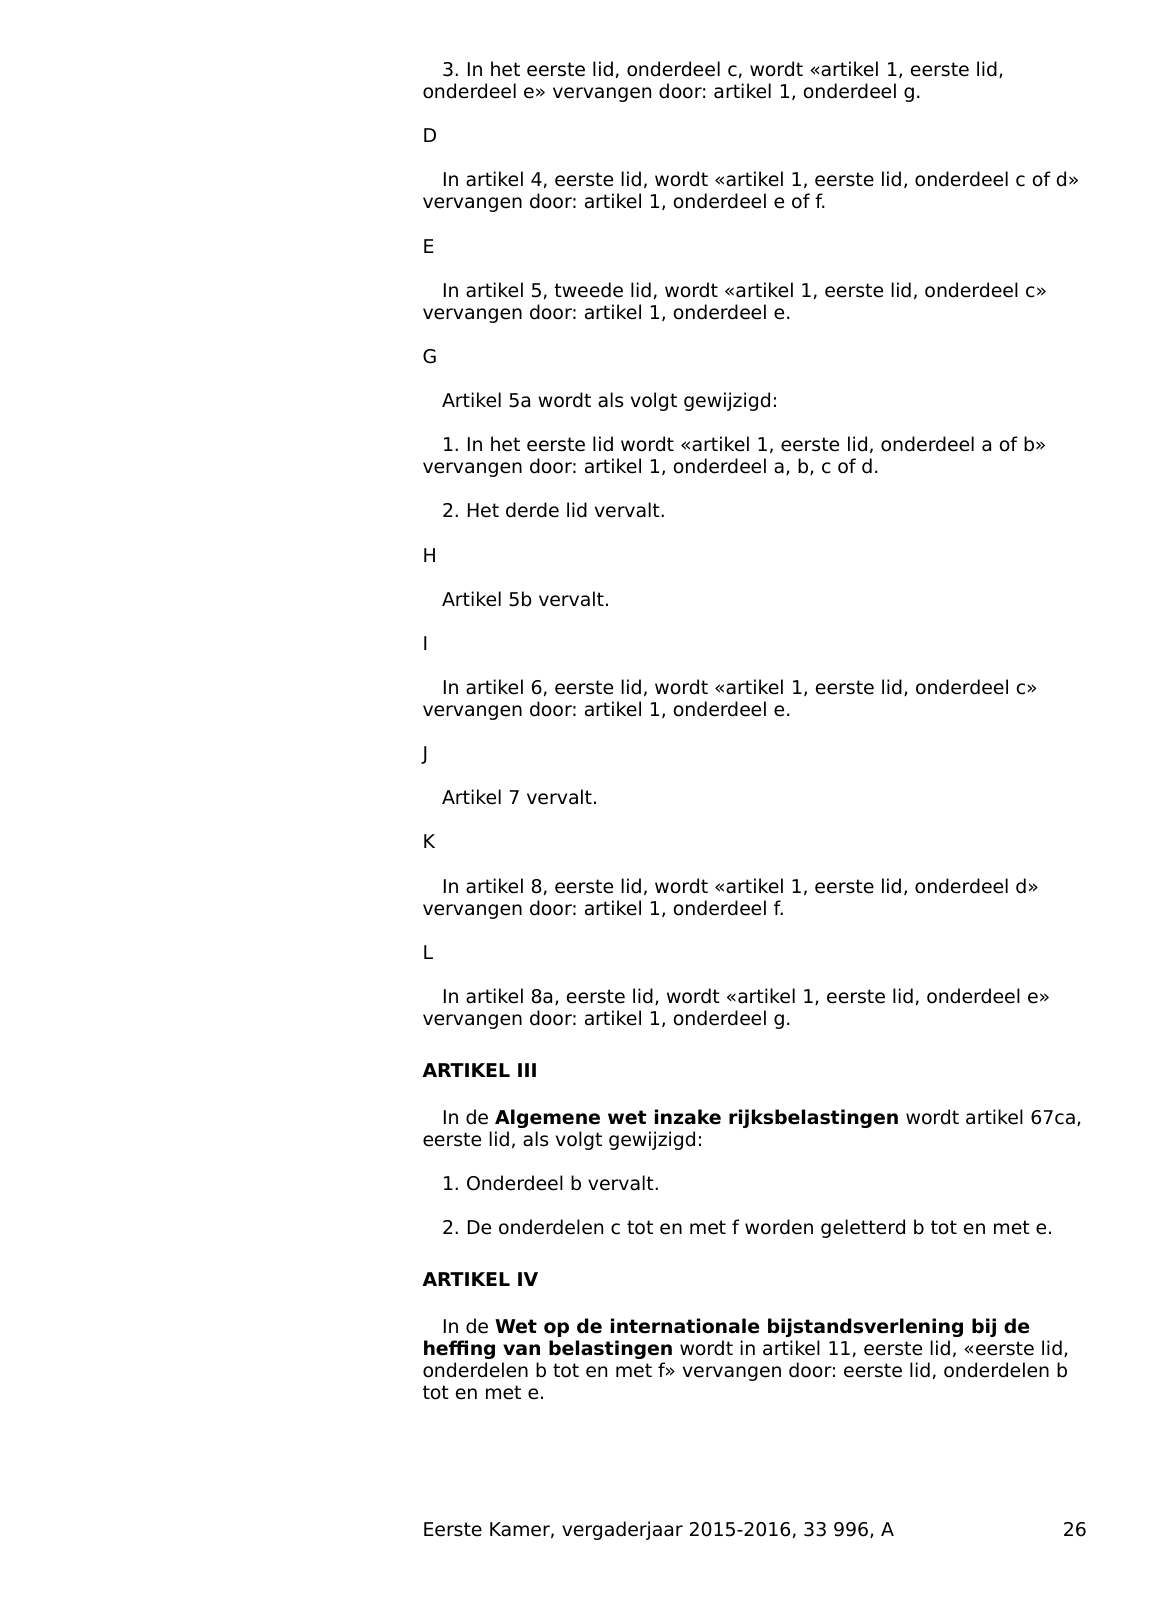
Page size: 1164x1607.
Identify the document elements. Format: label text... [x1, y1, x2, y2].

text In artikel 5, tweede lid, wordt «artikel 1, eerste lid, onderdeel c» vervangen door: artikel 1, onderdeel e. [422, 280, 1087, 324]
text In de Algemene wet inzake rijksbelastingen wordt artikel 67ca, eerste lid, als volgt gewijzigd: [422, 1107, 1087, 1151]
text 2. Het derde lid vervalt. [422, 500, 1087, 522]
subtitle ARTIKEL IV [422, 1269, 1087, 1291]
text 2. De onderdelen c tot en met f worden geletterd b tot en met e. [422, 1217, 1087, 1239]
text 1. In het eerste lid wordt «artikel 1, eerste lid, onderdeel a of b» vervangen door: artikel 1, onderdeel a, b, c of d. [422, 434, 1087, 478]
text Artikel 5b vervalt. [422, 589, 1087, 611]
text H [422, 544, 1087, 566]
text Artikel 5a wordt als volgt gewijzigd: [422, 390, 1087, 412]
subtitle ARTIKEL III [422, 1060, 1087, 1082]
text I [422, 633, 1087, 655]
text 1. Onderdeel b vervalt. [422, 1173, 1087, 1195]
text G [422, 346, 1087, 368]
text In artikel 6, eerste lid, wordt «artikel 1, eerste lid, onderdeel c» vervangen door: artikel 1, onderdeel e. [422, 677, 1087, 721]
text 3. In het eerste lid, onderdeel c, wordt «artikel 1, eerste lid, onderdeel e» vervangen door: artikel 1, onderdeel g. [422, 59, 1087, 103]
text J [422, 743, 1087, 765]
text In artikel 4, eerste lid, wordt «artikel 1, eerste lid, onderdeel c of d» vervangen door: artikel 1, onderdeel e of f. [422, 169, 1087, 213]
text K [422, 831, 1087, 853]
text D [422, 125, 1087, 147]
text Artikel 7 vervalt. [422, 787, 1087, 809]
text In artikel 8a, eerste lid, wordt «artikel 1, eerste lid, onderdeel e» vervangen door: artikel 1, onderdeel g. [422, 986, 1087, 1030]
text E [422, 236, 1087, 257]
text In de Wet op de internationale bijstandsverlening bij de heffing van belastingen wordt in artikel 11, eerste lid, «eerste lid, onderdelen b tot en met f» vervangen door: eerste lid, onderdelen b tot en met e. [422, 1316, 1087, 1404]
text L [422, 942, 1087, 964]
text In artikel 8, eerste lid, wordt «artikel 1, eerste lid, onderdeel d» vervangen door: artikel 1, onderdeel f. [422, 876, 1087, 919]
